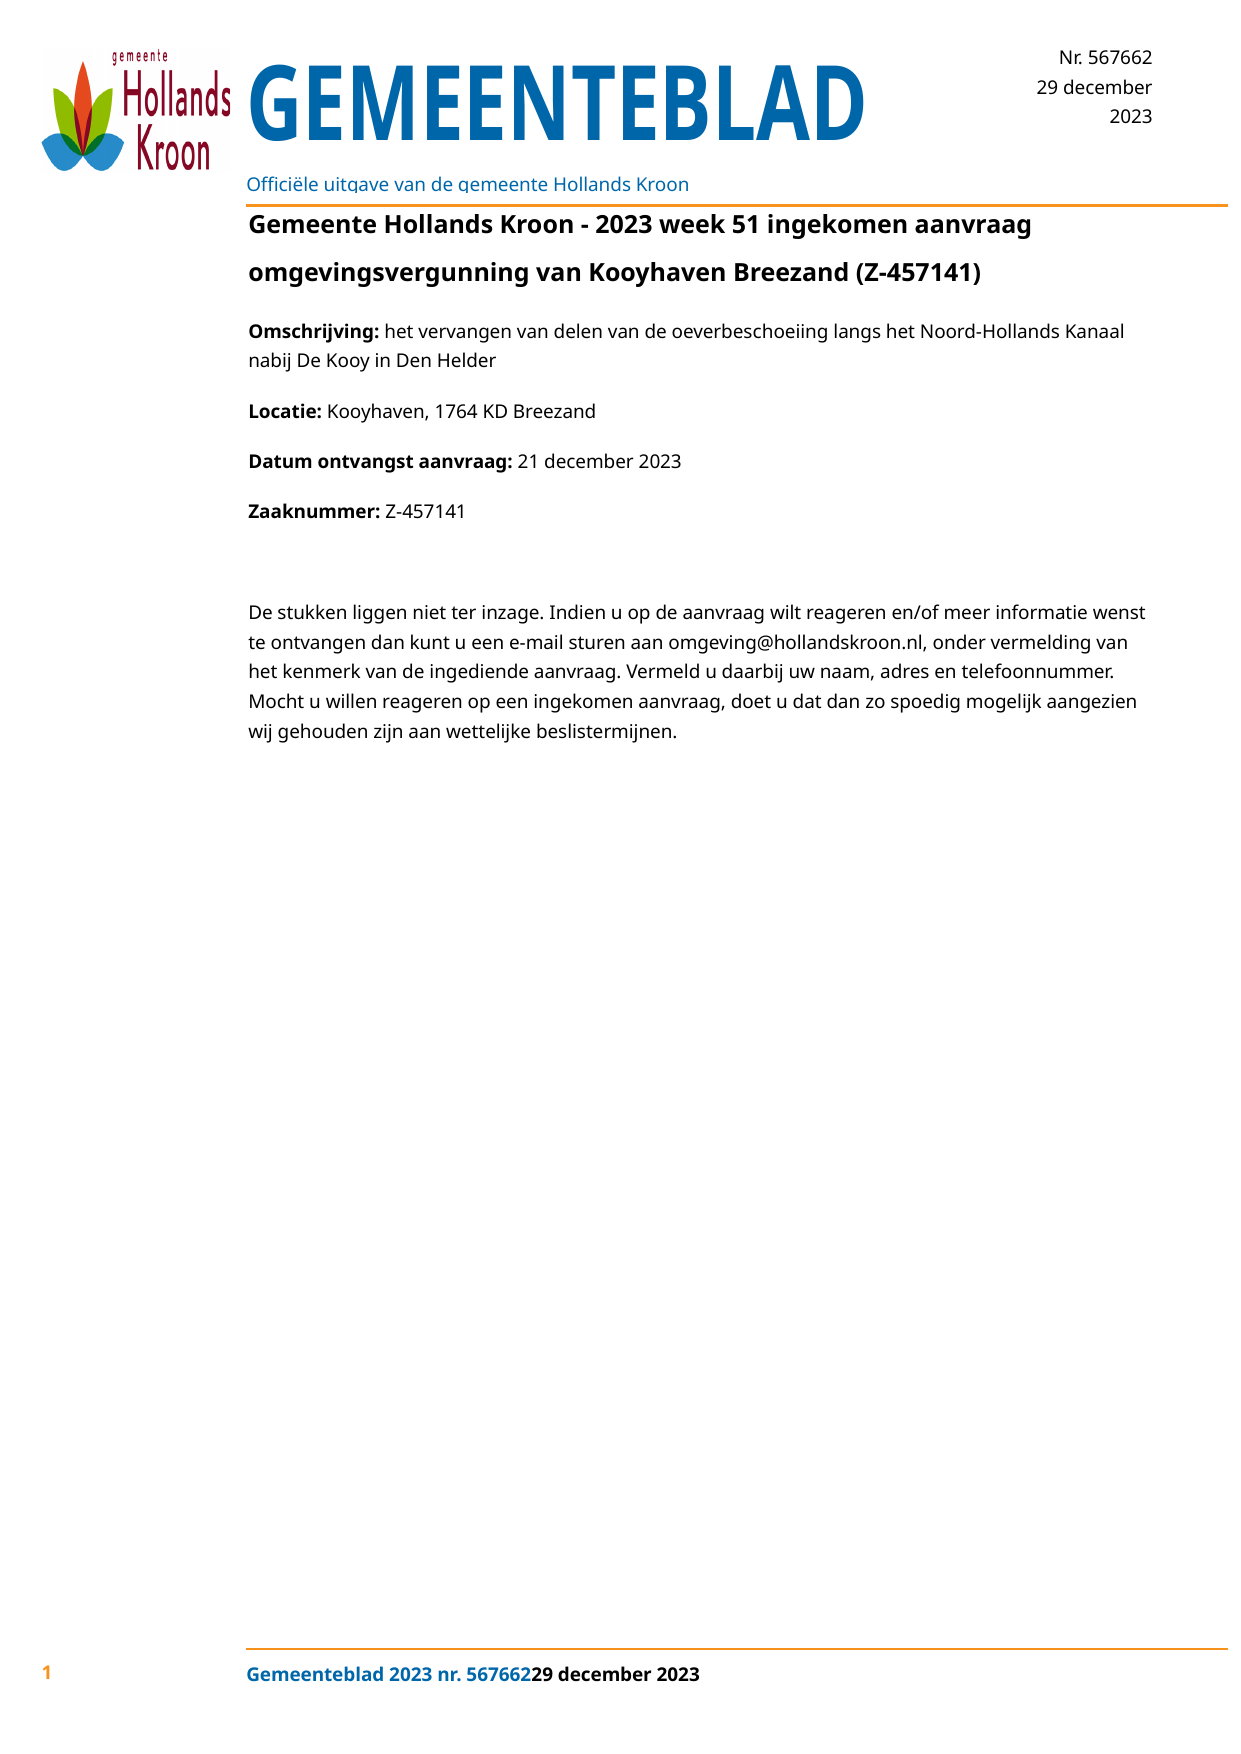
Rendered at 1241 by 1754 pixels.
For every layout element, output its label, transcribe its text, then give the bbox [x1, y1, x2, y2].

text Zaaknummer: Z-457141 [248, 499, 1152, 524]
text Datum ontvangst aanvraag: 21 december 2023 [248, 448, 1152, 474]
text De stukken liggen niet ter inzage. Indien u op de aanvraag wilt reageren en/of meer informatie wenst te ontvangen dan kunt u een e-mail sturen aan omgeving@hollandskroon.nl, onder vermelding van het kenmerk van de ingediende aanvraag. Vermeld u daarbij uw naam, adres en telefoonnummer. Mocht u willen reageren op een ingekomen aanvraag, doet u dat dan zo spoedig mogelijk aangezien wij gehouden zijn aan wettelijke beslistermijnen. [248, 599, 1152, 744]
text Omschrijving: het vervangen van delen van de oeverbesc­hoeiing langs het Noord-Hollands Kanaal nabij De Kooy in Den Helder [248, 318, 1152, 373]
text Locatie: Kooyhaven, 1764 KD Breezand [248, 398, 1152, 424]
picture [41, 47, 231, 172]
text Gemeente Hollands Kroon - 2023 week 51 ingekomen aanvraag omgevingsvergunning van Kooyhaven Breezand (Z-457141) [248, 207, 1152, 288]
